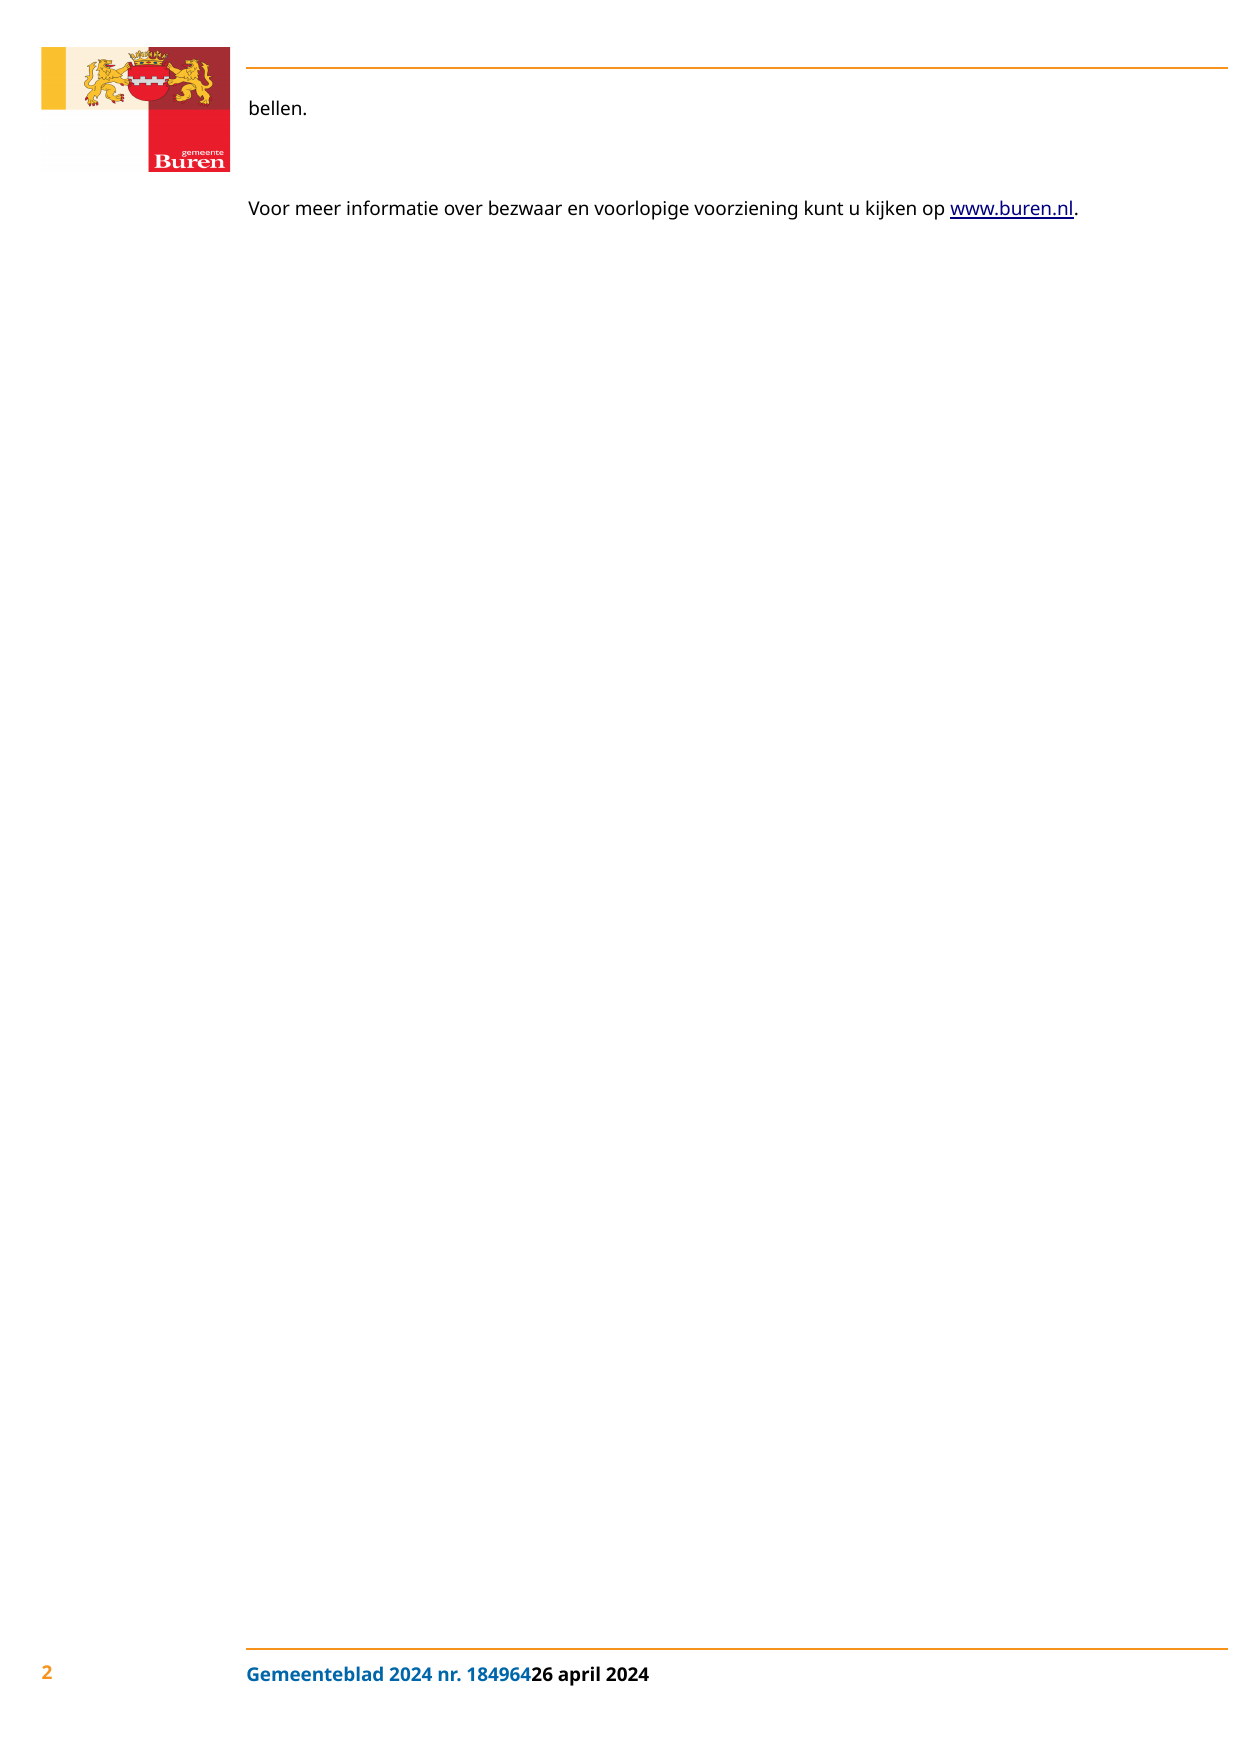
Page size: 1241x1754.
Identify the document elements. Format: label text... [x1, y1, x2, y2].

text bellen. [248, 95, 1152, 121]
text Voor meer informatie over bezwaar en voorlopige voorziening kunt u kijken op www.buren.nl. [248, 196, 1152, 221]
picture [41, 47, 231, 172]
